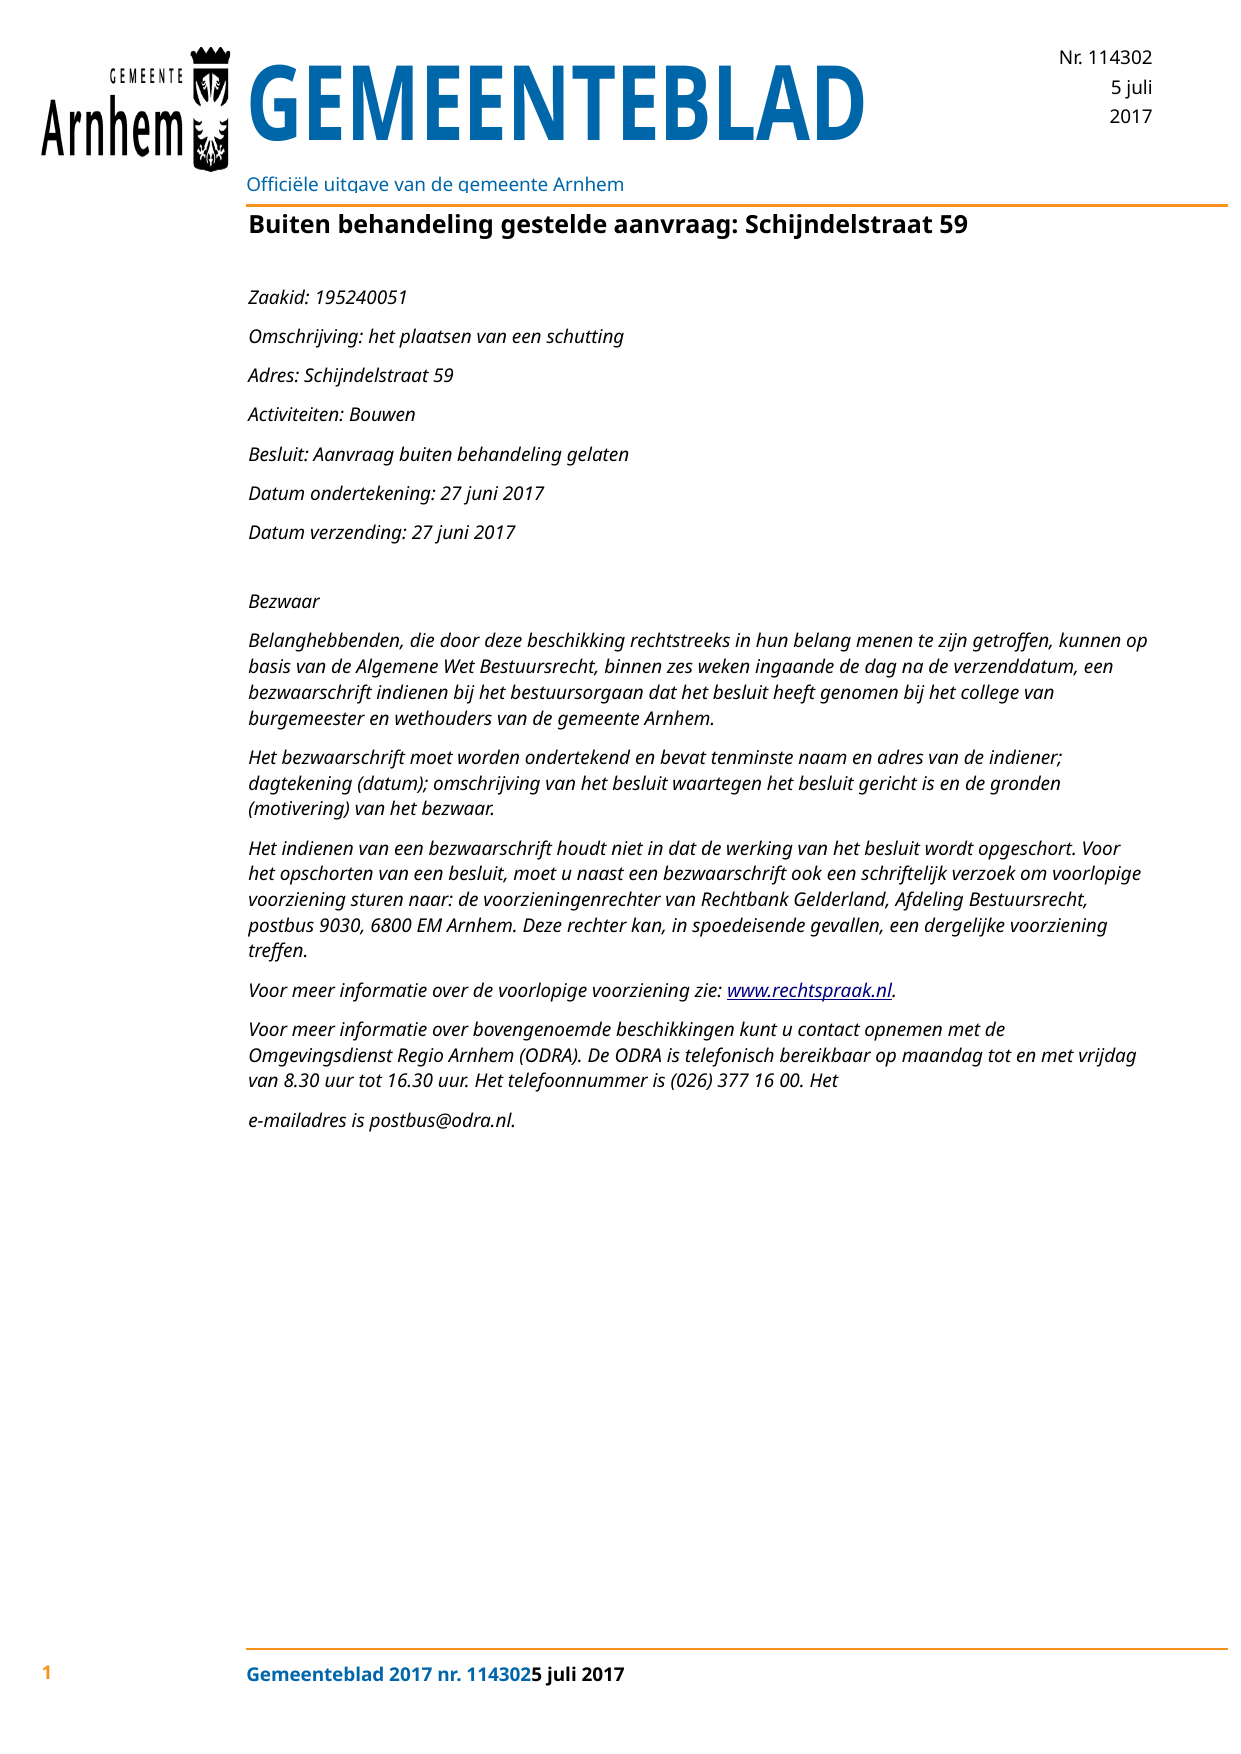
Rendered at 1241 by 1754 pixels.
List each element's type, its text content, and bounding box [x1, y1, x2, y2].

text Omschrijving: het plaatsen van een schutting [248, 323, 1152, 349]
picture [41, 47, 231, 172]
text Activiteiten: Bouwen [248, 402, 1152, 427]
text Belanghebbenden, die door deze beschikking rechtstreeks in hun belang menen te zijn getroffen, kunnen op basis van de Algemene Wet Bestuursrecht, binnen zes weken ingaande de dag na de verzenddatum, een bezwaarschrift indienen bij het bestuursorgaan dat het besluit heeft genomen bij het college van burgemeester en wethouders van de gemeente Arnhem. [248, 628, 1152, 731]
text e-mailadres is postbus@odra.nl. [248, 1107, 1152, 1133]
text Het bezwaarschrift moet worden ondertekend en bevat tenminste naam en adres van de indiener; dagtekening (datum); omschrijving van het besluit waartegen het besluit gericht is en de gronden (motivering) van het bezwaar. [248, 744, 1152, 821]
text Bezwaar [248, 588, 1152, 614]
text Voor meer informatie over bovengenoemde beschikkingen kunt u contact opnemen met de Omgevingsdienst Regio Arnhem (ODRA). De ODRA is telefonisch bereikbaar op maandag tot en met vrijdag van 8.30 uur tot 16.30 uur. Het telefoonnummer is (026) 377 16 00. Het [248, 1016, 1152, 1093]
text Datum verzending: 27 juni 2017 [248, 519, 1152, 545]
text Het indienen van een bezwaarschrift houdt niet in dat de werking van het besluit wordt opgeschort. Voor het opschorten van een besluit, moet u naast een bezwaarschrift ook een schriftelijk verzoek om voorlopige voorziening sturen naar: de voorzieningenrechter van Rechtbank Gelderland, Afdeling Bestuursrecht, postbus 9030, 6800 EM Arnhem. Deze rechter kan, in spoedeisende gevallen, een dergelijke voorziening treffen. [248, 835, 1152, 963]
text Datum ondertekening: 27 juni 2017 [248, 480, 1152, 506]
text Adres: Schijndelstraat 59 [248, 362, 1152, 388]
text Zaakid: 195240051 [248, 284, 1152, 309]
text Buiten behandeling gestelde aanvraag: Schijndelstraat 59 [248, 207, 1152, 241]
text Besluit: Aanvraag buiten behandeling gelaten [248, 441, 1152, 467]
text Voor meer informatie over de voorlopige voorziening zie: www.rechtspraak.nl. [248, 977, 1152, 1003]
